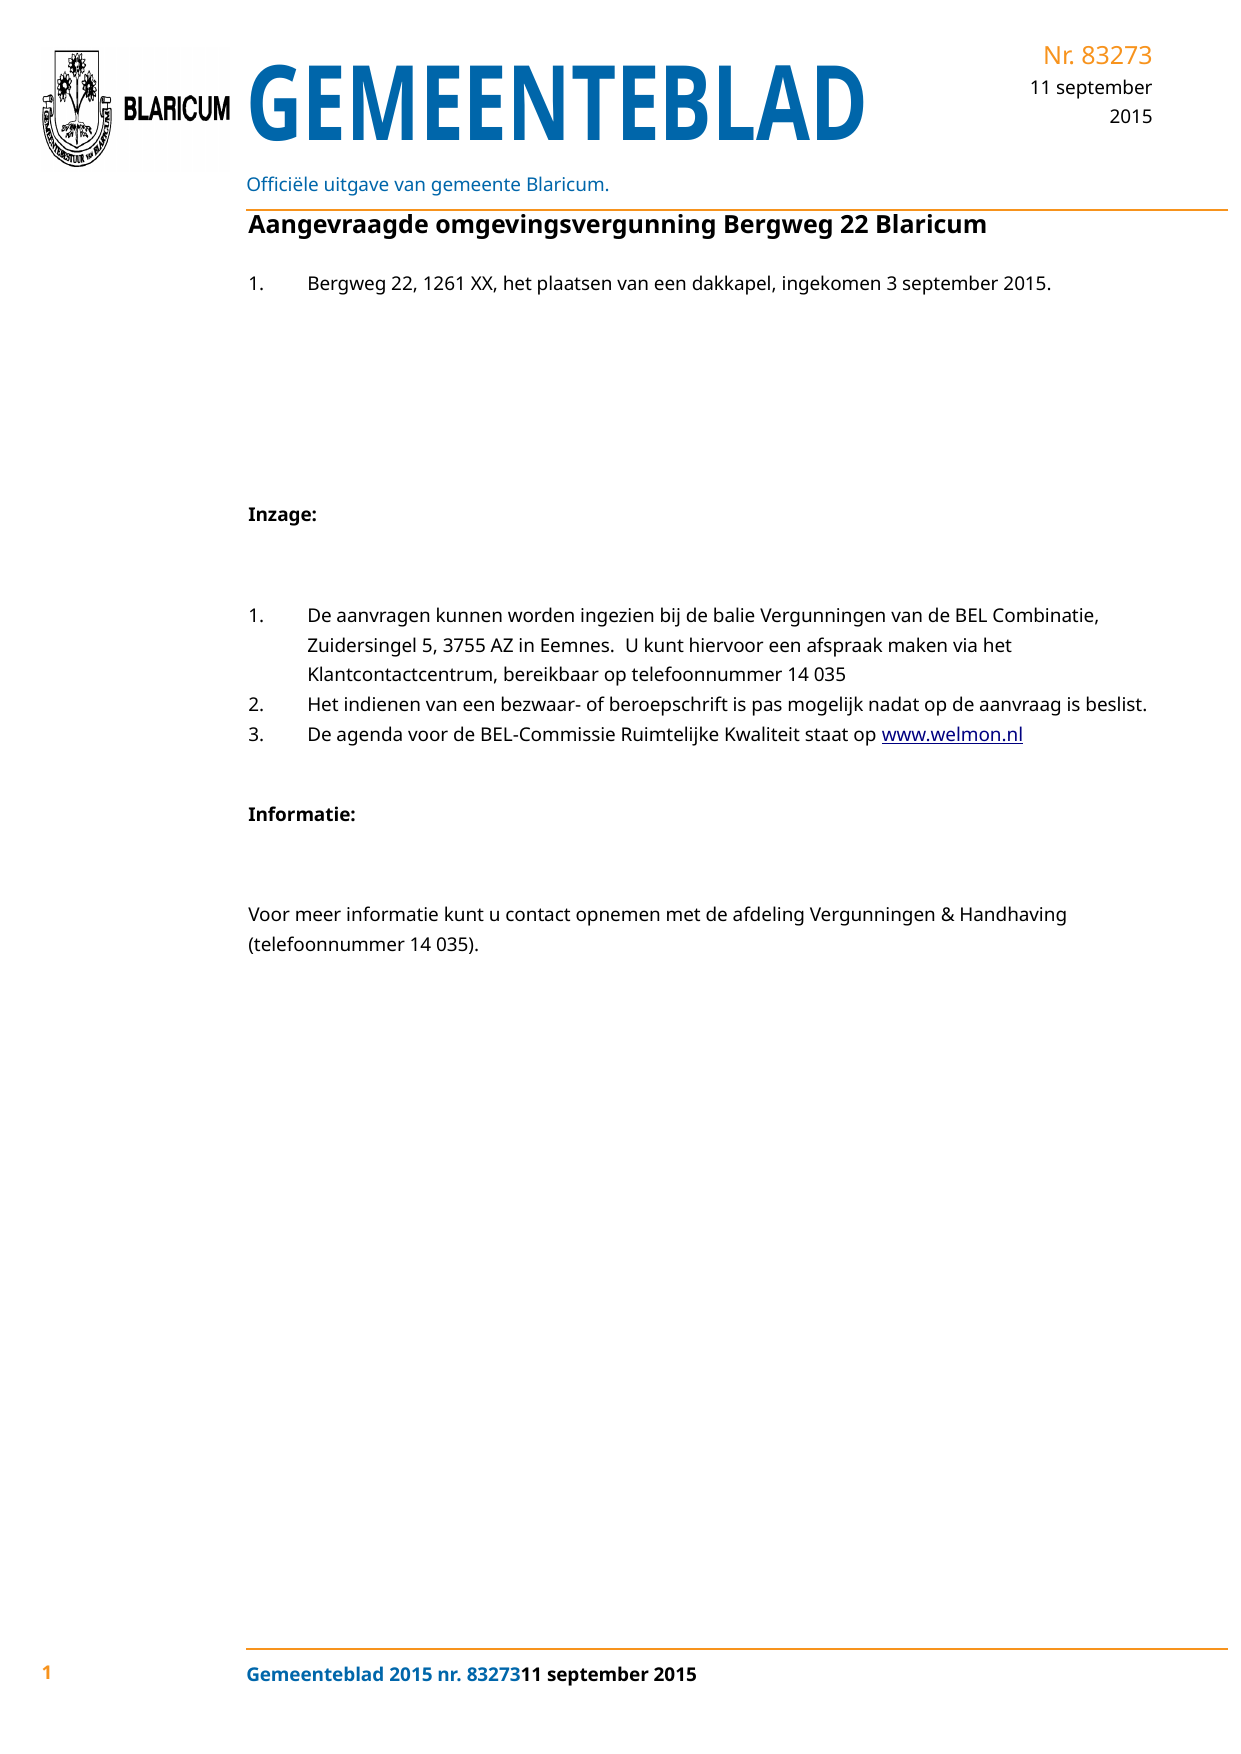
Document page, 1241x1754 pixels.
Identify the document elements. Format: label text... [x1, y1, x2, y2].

list Bergweg 22, 1261 XX, het plaatsen van een dakkapel, ingekomen 3 september 2015. [248, 270, 1152, 296]
picture [41, 47, 231, 172]
list De agenda voor de BEL-Commissie Ruimtelijke Kwaliteit staat op www.welmon.nl [248, 721, 1152, 746]
text Voor meer informatie kunt u contact opnemen met de afdeling Vergunningen & Handhaving (telefoonnummer 14 035). [248, 902, 1152, 957]
text Aangevraagde omgevingsvergunning Bergweg 22 Blaricum [248, 211, 1152, 241]
text Inzage: [248, 502, 1152, 527]
list Het indienen van een bezwaar- of beroepschrift is pas mogelijk nadat op de aanvraag is beslist. [248, 691, 1152, 717]
text Informatie: [248, 801, 1152, 826]
list De aanvragen kunnen worden ingezien bij de balie Vergunningen van de BEL Combinatie, Zuidersingel 5, 3755 AZ in Eemnes. U kunt hiervoor een afspraak maken via het Klantcontactcentrum, bereikbaar op telefoonnummer 14 035 [248, 602, 1152, 687]
